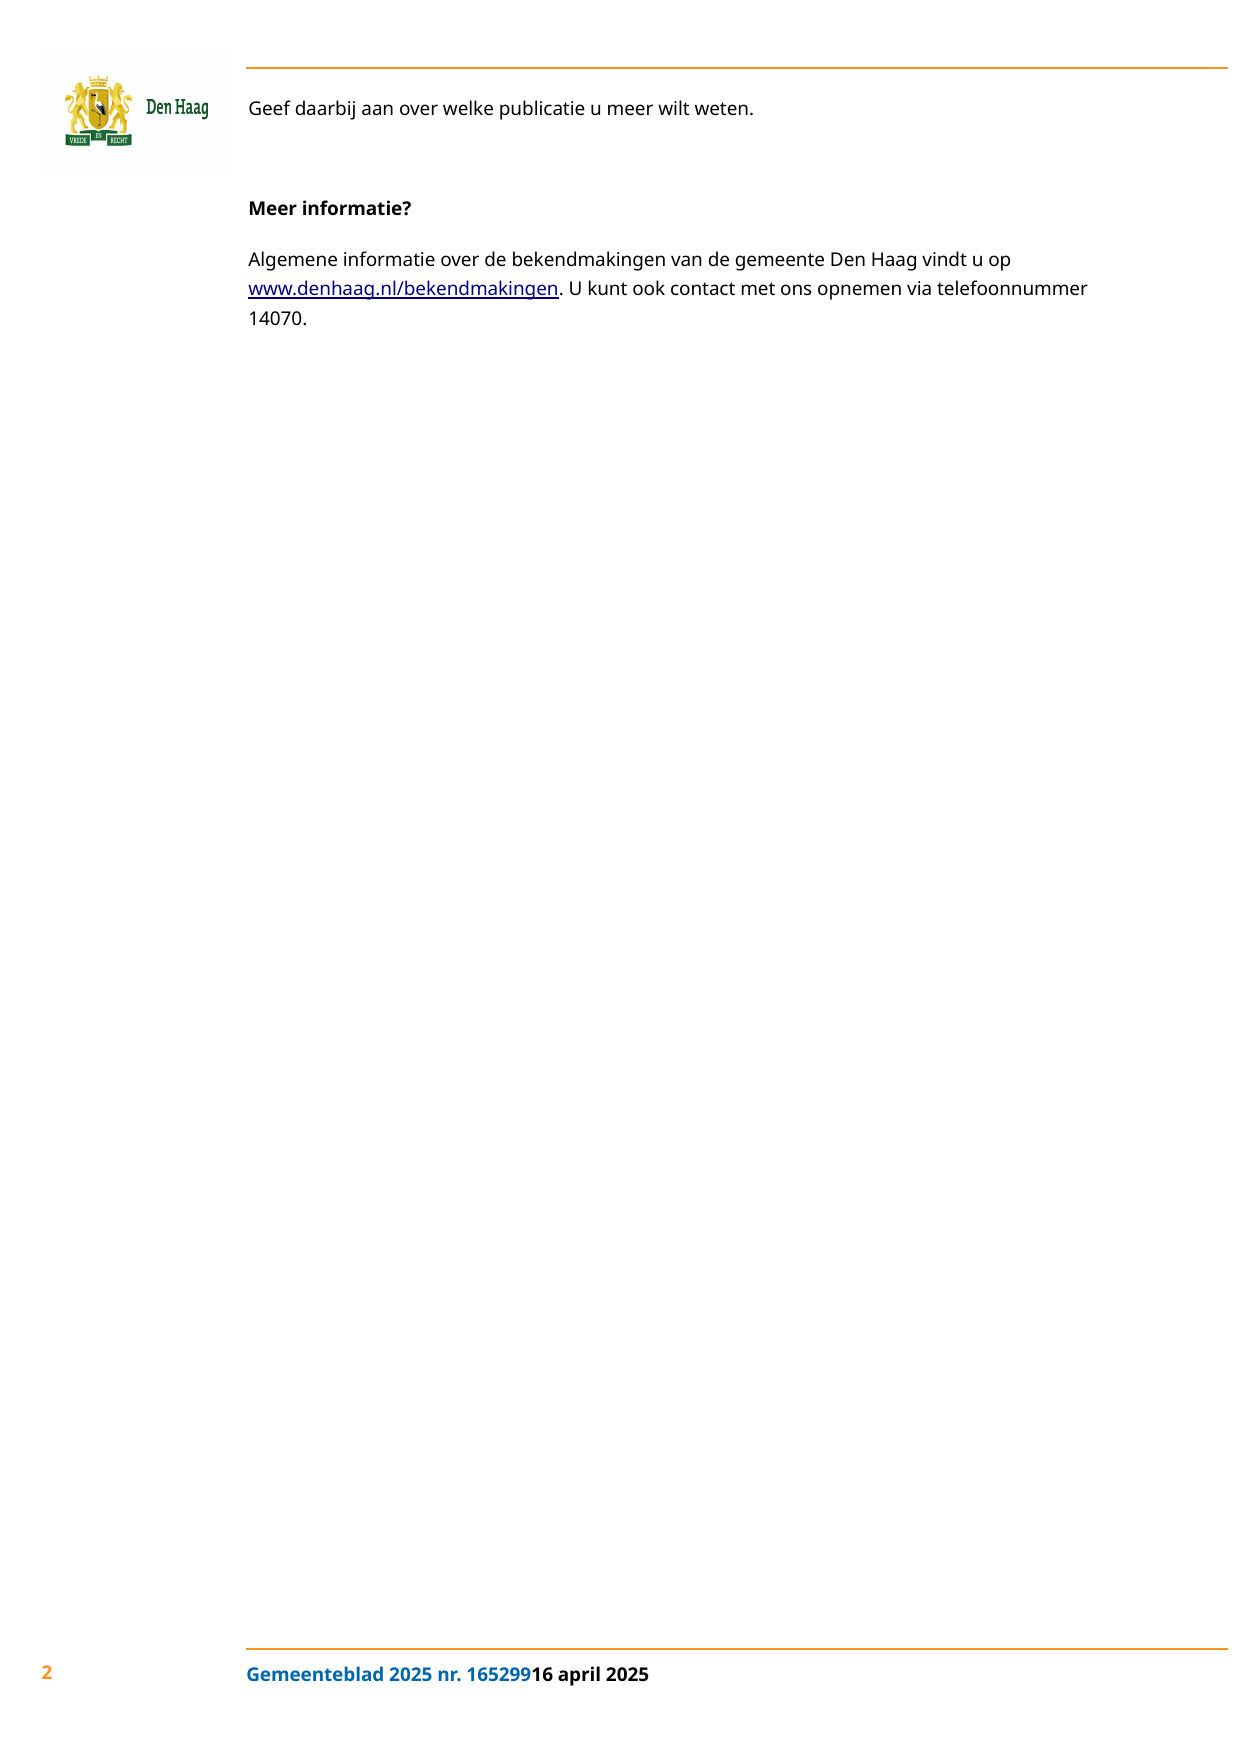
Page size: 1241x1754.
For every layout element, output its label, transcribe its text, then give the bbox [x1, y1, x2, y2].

text Meer informatie? [248, 196, 1152, 221]
text Algemene informatie over de bekendmakingen van de gemeente Den Haag vindt u op www.denhaag.nl/bekendmakingen. U kunt ook contact met ons opnemen via telefoonnummer 14070. [248, 246, 1152, 331]
picture [41, 47, 231, 172]
text Geef daarbij aan over welke publicatie u meer wilt weten. [248, 95, 1152, 121]
